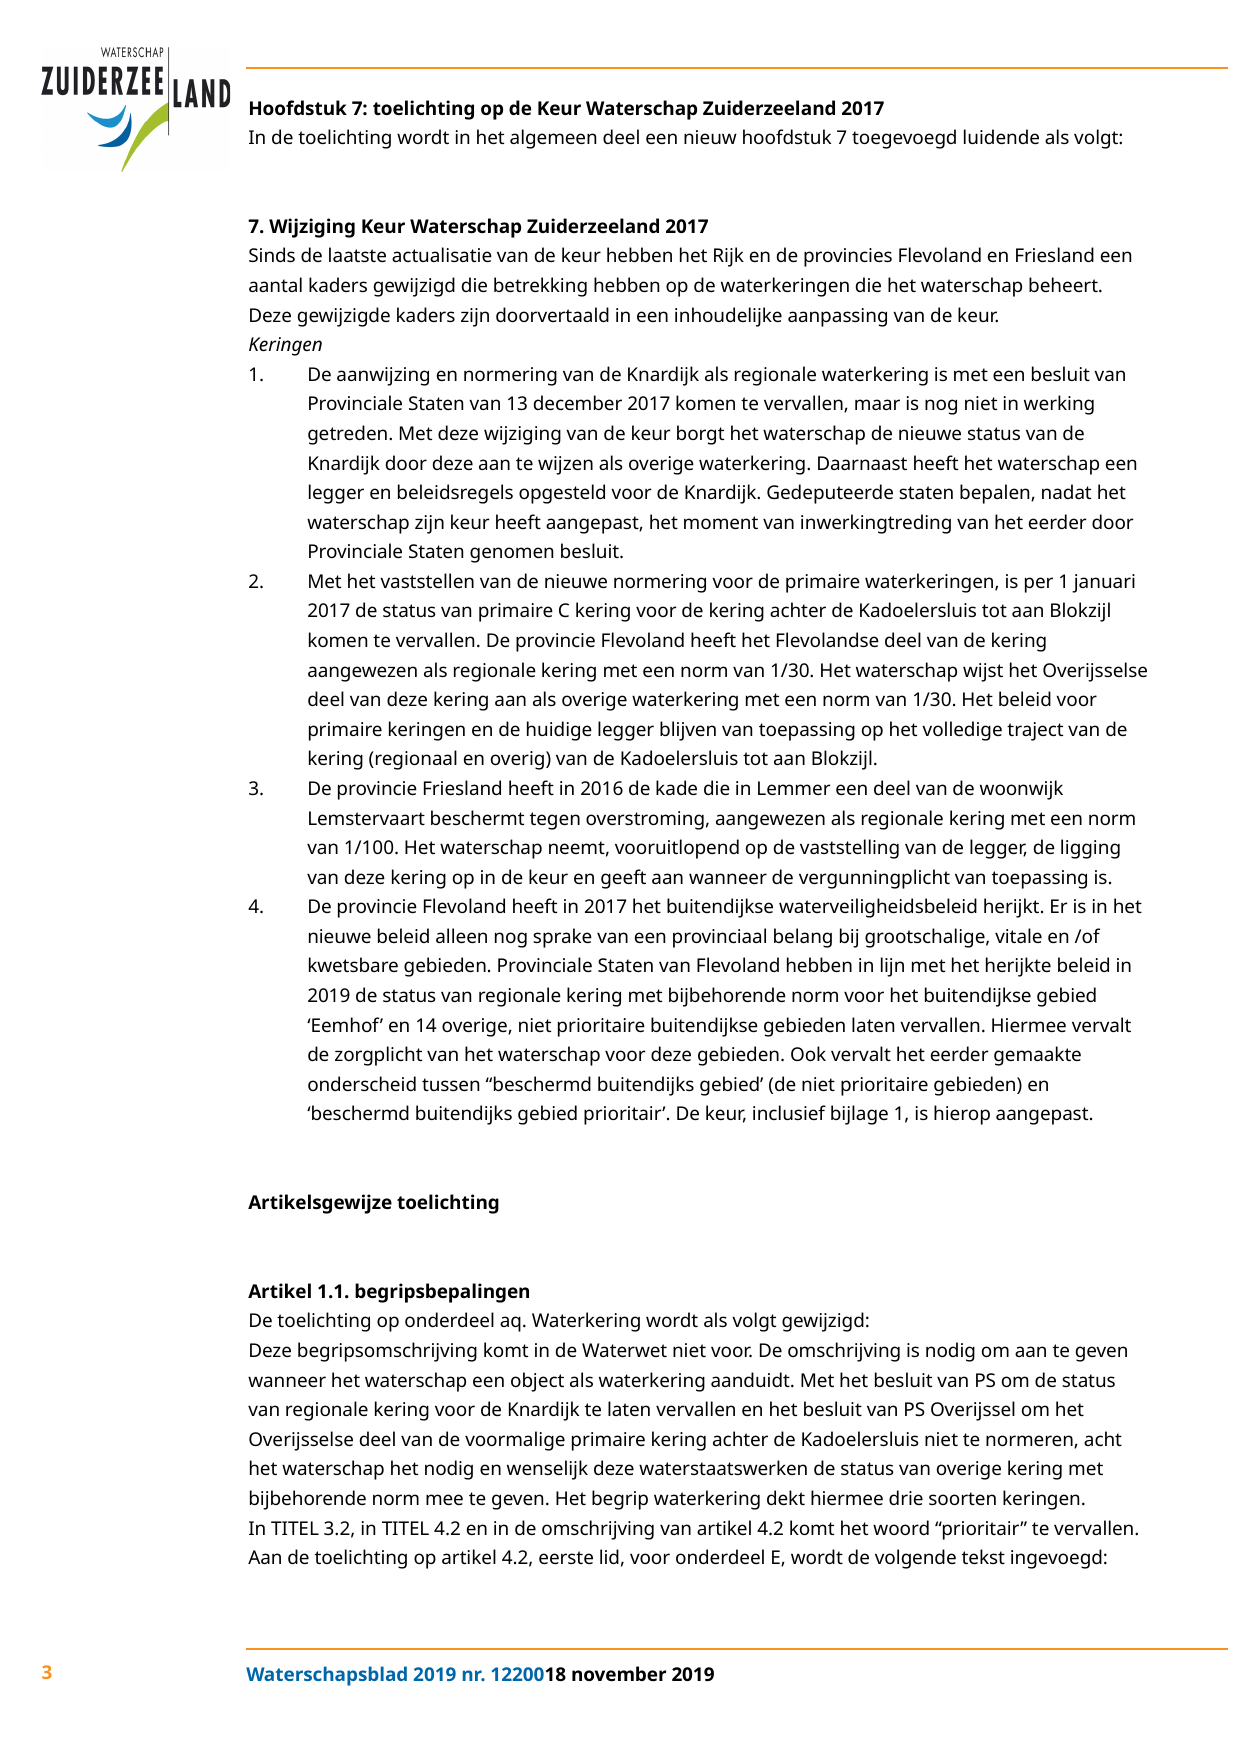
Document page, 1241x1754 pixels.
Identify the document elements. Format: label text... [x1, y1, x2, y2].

picture [41, 47, 231, 172]
list De provincie Flevoland heeft in 2017 het buitendijkse waterveiligheidsbeleid herijkt. Er is in het nieuwe beleid alleen nog sprake van een provinciaal belang bij grootschalige, vitale en /of kwetsbare gebieden. Provinciale Staten van Flevoland hebben in lijn met het herijkte beleid in 2019 de status van regionale kering met bijbehorende norm voor het buitendijkse gebied ‘Eemhof’ en 14 overige, niet prioritaire buitendijkse gebieden laten vervallen. Hiermee vervalt de zorgplicht van het waterschap voor deze gebieden. Ook vervalt het eerder gemaakte onderscheid tussen “beschermd buitendijks gebied’ (de niet prioritaire gebieden) en ‘beschermd buitendijks gebied prioritair’. De keur, inclusief bijlage 1, is hierop aangepast. [248, 893, 1152, 1126]
text 7. Wijziging Keur Waterschap Zuiderzeeland 2017 [248, 213, 1152, 239]
text De toelichting op onderdeel aq. Waterkering wordt als volgt gewijzigd: [248, 1308, 1152, 1333]
text In TITEL 3.2, in TITEL 4.2 en in de omschrijving van artikel 4.2 komt het woord “prioritair” te vervallen. [248, 1515, 1152, 1541]
list De provincie Friesland heeft in 2016 de kade die in Lemmer een deel van de woonwijk Lemstervaart beschermt tegen overstroming, aangewezen als regionale kering met een norm van 1/100. Het waterschap neemt, vooruitlopend op de vaststelling van de legger, de ligging van deze kering op in de keur en geeft aan wanneer de vergunningplicht van toepassing is. [248, 775, 1152, 890]
list De aanwijzing en normering van de Knardijk als regionale waterkering is met een besluit van Provinciale Staten van 13 december 2017 komen te vervallen, maar is nog niet in werking getreden. Met deze wijziging van de keur borgt het waterschap de nieuwe status van de Knardijk door deze aan te wijzen als overige waterkering. Daarnaast heeft het waterschap een legger en beleidsregels opgesteld voor de Knardijk. Gedeputeerde staten bepalen, nadat het waterschap zijn keur heeft aangepast, het moment van inwerkingtreding van het eerder door Provinciale Staten genomen besluit. [248, 361, 1152, 564]
text Deze begripsomschrijving komt in de Waterwet niet voor. De omschrijving is nodig om aan te geven wanneer het waterschap een object als waterkering aanduidt. Met het besluit van PS om de status van regionale kering voor de Knardijk te laten vervallen en het besluit van PS Overijssel om het Overijsselse deel van de voormalige primaire kering achter de Kadoelersluis niet te normeren, acht het waterschap het nodig en wenselijk deze waterstaatswerken de status van overige kering met bijbehorende norm mee te geven. Het begrip waterkering dekt hiermee drie soorten keringen. [248, 1337, 1152, 1511]
text Artikelsgewijze toelichting [248, 1189, 1152, 1215]
text Aan de toelichting op artikel 4.2, eerste lid, voor onderdeel E, wordt de volgende tekst ingevoegd: [248, 1544, 1152, 1570]
text Sinds de laatste actualisatie van de keur hebben het Rijk en de provincies Flevoland en Friesland een aantal kaders gewijzigd die betrekking hebben op de waterkeringen die het waterschap beheert. Deze gewijzigde kaders zijn doorvertaald in een inhoudelijke aanpassing van de keur. [248, 243, 1152, 328]
text In de toelichting wordt in het algemeen deel een nieuw hoofdstuk 7 toegevoegd luidende als volgt: [248, 124, 1152, 150]
text Hoofdstuk 7: toelichting op de Keur Waterschap Zuiderzeeland 2017 [248, 95, 1152, 121]
list Met het vaststellen van de nieuwe normering voor de primaire waterkeringen, is per 1 januari 2017 de status van primaire C kering voor de kering achter de Kadoelersluis tot aan Blokzijl komen te vervallen. De provincie Flevoland heeft het Flevolandse deel van de kering aangewezen als regionale kering met een norm van 1/30. Het waterschap wijst het Overijsselse deel van deze kering aan als overige waterkering met een norm van 1/30. Het beleid voor primaire keringen en de huidige legger blijven van toepassing op het volledige traject van de kering (regionaal en overig) van de Kadoelersluis tot aan Blokzijl. [248, 568, 1152, 771]
text Keringen [248, 331, 1152, 357]
text Artikel 1.1. begripsbepalingen [248, 1278, 1152, 1304]
